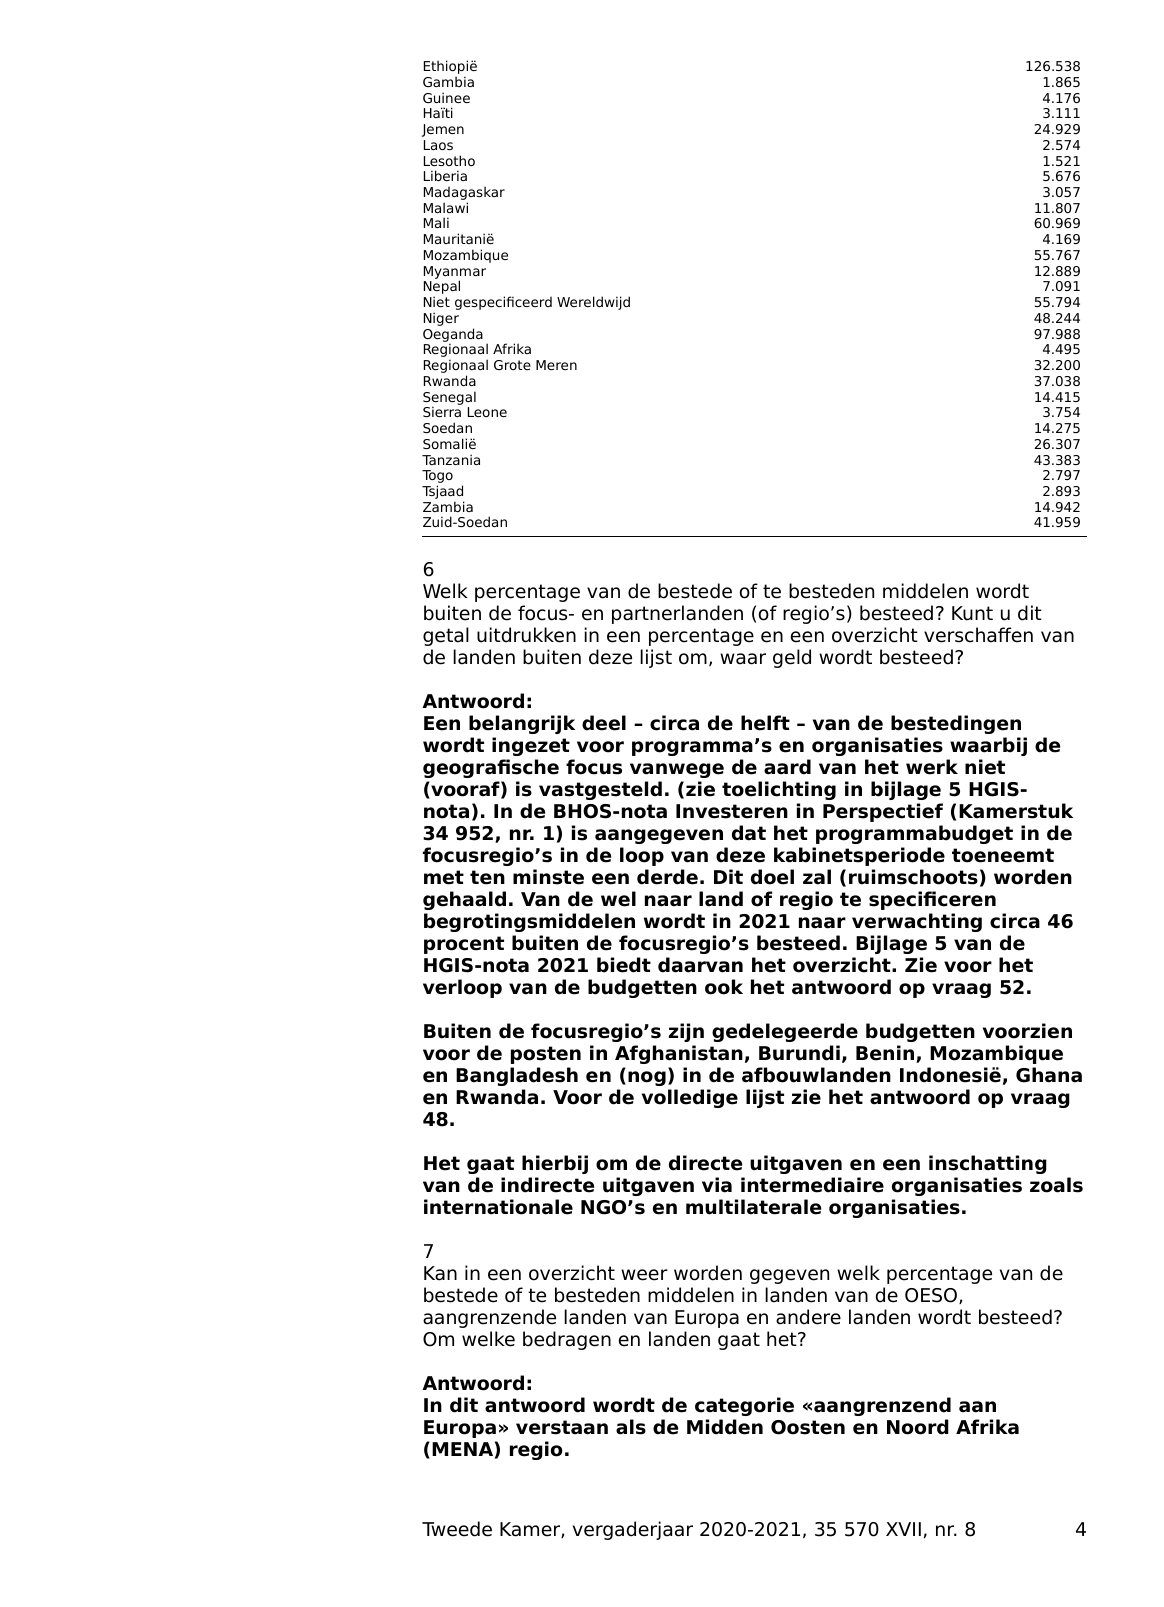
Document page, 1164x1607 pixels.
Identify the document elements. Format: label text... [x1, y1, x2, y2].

table_cell 37.038 [969, 374, 1087, 389]
table_cell Zuid-Soedan [422, 515, 968, 536]
text Buiten de focusregio’s zijn gedelegeerde budgetten voorzien voor de posten in Afghanistan, Burundi, Benin, Mozambique en Bangladesh en (nog) in de afbouwlanden Indonesië, Ghana en Rwanda. Voor de volledige lijst zie het antwoord op vraag 48. [422, 1021, 1087, 1131]
table_cell Myanmar [422, 264, 968, 279]
table_cell Togo [422, 468, 968, 484]
table_cell 41.959 [969, 515, 1087, 536]
table_cell 60.969 [969, 216, 1087, 232]
table_cell 3.754 [969, 405, 1087, 421]
text Het gaat hierbij om de directe uitgaven en een inschatting van de indirecte uitgaven via intermediaire organisaties zoals internationale NGO’s en multilaterale organisaties. [422, 1153, 1087, 1219]
table_cell 2.797 [969, 468, 1087, 484]
table_cell Oeganda [422, 326, 968, 342]
table_cell 3.057 [969, 185, 1087, 201]
table_cell Regionaal Grote Meren [422, 358, 968, 374]
table_cell Madagaskar [422, 185, 968, 201]
table_cell 2.893 [969, 484, 1087, 499]
text 6 [422, 559, 1087, 581]
table_cell Ethiopië [422, 59, 968, 75]
text Antwoord: [422, 1373, 1087, 1395]
table_cell 1.521 [969, 154, 1087, 169]
table_cell 32.200 [969, 358, 1087, 374]
table_cell Guinee [422, 91, 968, 106]
table_cell Rwanda [422, 374, 968, 389]
table_cell 24.929 [969, 122, 1087, 138]
table_cell 4.495 [969, 342, 1087, 358]
table_cell 97.988 [969, 326, 1087, 342]
table_cell Sierra Leone [422, 405, 968, 421]
table_cell 14.415 [969, 389, 1087, 405]
table_cell 14.942 [969, 500, 1087, 515]
table_cell Malawi [422, 201, 968, 216]
table_cell 11.807 [969, 201, 1087, 216]
text Antwoord: [422, 691, 1087, 713]
table_cell Mauritanië [422, 232, 968, 248]
table_cell Mozambique [422, 248, 968, 263]
text Kan in een overzicht weer worden gegeven welk percentage van de bestede of te besteden middelen in landen van de OESO, aangrenzende landen van Europa en andere landen wordt besteed? Om welke bedragen en landen gaat het? [422, 1263, 1087, 1351]
table_cell 12.889 [969, 264, 1087, 279]
table_cell 3.111 [969, 106, 1087, 122]
table_cell Zambia [422, 500, 968, 515]
table_cell Regionaal Afrika [422, 342, 968, 358]
table_cell Somalië [422, 437, 968, 452]
table_cell 48.244 [969, 311, 1087, 326]
table_cell Senegal [422, 389, 968, 405]
text Welk percentage van de bestede of te besteden middelen wordt buiten de focus- en partnerlanden (of regio’s) besteed? Kunt u dit getal uitdrukken in een percentage en een overzicht verschaffen van de landen buiten deze lijst om, waar geld wordt besteed? [422, 581, 1087, 669]
table_cell 26.307 [969, 437, 1087, 452]
table_cell 7.091 [969, 279, 1087, 295]
table_cell Tanzania [422, 452, 968, 468]
table_cell Soedan [422, 421, 968, 437]
table_cell 55.767 [969, 248, 1087, 263]
table_cell 126.538 [969, 59, 1087, 75]
table_cell 1.865 [969, 75, 1087, 91]
table_cell Haïti [422, 106, 968, 122]
table_cell Gambia [422, 75, 968, 91]
table_cell 4.169 [969, 232, 1087, 248]
table_cell Jemen [422, 122, 968, 138]
table_cell 2.574 [969, 138, 1087, 153]
table_cell Nepal [422, 279, 968, 295]
table_cell 55.794 [969, 295, 1087, 311]
table_cell Laos [422, 138, 968, 153]
table_cell Lesotho [422, 154, 968, 169]
table_cell 5.676 [969, 169, 1087, 185]
text Een belangrijk deel – circa de helft – van de bestedingen wordt ingezet voor programma’s en organisaties waarbij de geografische focus vanwege de aard van het werk niet (vooraf) is vastgesteld. (zie toelichting in bijlage 5 HGIS-nota). In de BHOS-nota Investeren in Perspectief (Kamerstuk 34 952, nr. 1) is aangegeven dat het programmabudget in de focusregio’s in de loop van deze kabinetsperiode toeneemt met ten minste een derde. Dit doel zal (ruimschoots) worden gehaald. Van de wel naar land of regio te specificeren begrotingsmiddelen wordt in 2021 naar verwachting circa 46 procent buiten de focusregio’s besteed. Bijlage 5 van de HGIS-nota 2021 biedt daarvan het overzicht. Zie voor het verloop van de budgetten ook het antwoord op vraag 52. [422, 713, 1087, 999]
table_cell Tsjaad [422, 484, 968, 499]
table_cell Niger [422, 311, 968, 326]
table_cell Niet gespecificeerd Wereldwijd [422, 295, 968, 311]
table_cell 43.383 [969, 452, 1087, 468]
table_cell 4.176 [969, 91, 1087, 106]
text 7 [422, 1241, 1087, 1263]
text In dit antwoord wordt de categorie «aangrenzend aan Europa» verstaan als de Midden Oosten en Noord Afrika (MENA) regio. [422, 1395, 1087, 1461]
table_cell Mali [422, 216, 968, 232]
table_cell 14.275 [969, 421, 1087, 437]
table_cell Liberia [422, 169, 968, 185]
